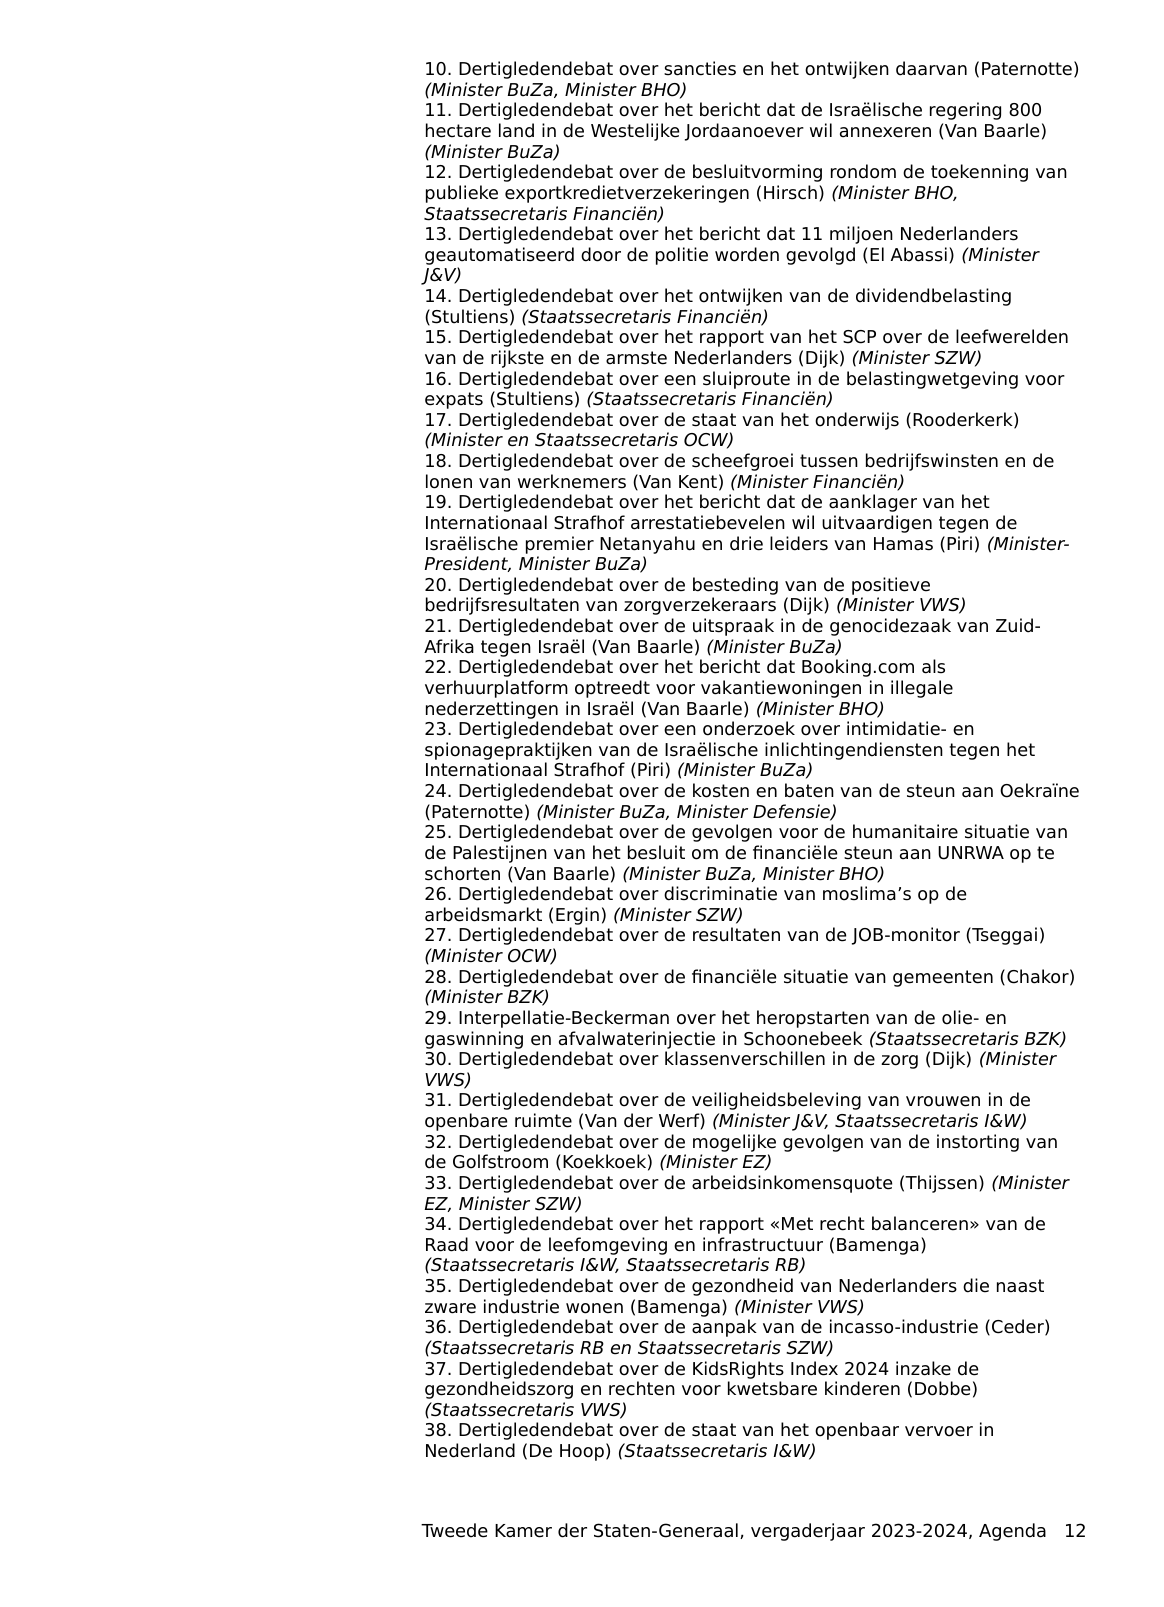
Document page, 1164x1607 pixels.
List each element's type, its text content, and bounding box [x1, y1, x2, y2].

table_cell 35. Dertigledendebat over de gezondheid van Nederlanders die naast zware industrie wonen (Bamenga) (Minister VWS) [418, 1276, 1087, 1317]
table_cell [401, 1090, 418, 1132]
table_cell [77, 1173, 401, 1214]
table_cell 20. Dertigledendebat over de besteding van de positieve bedrijfsresultaten van zorgverzekeraars (Dijk) (Minister VWS) [418, 575, 1087, 616]
table_cell 31. Dertigledendebat over de veiligheidsbeleving van vrouwen in de openbare ruimte (Van der Werf) (Minister J&V, Staatssecretaris I&W) [418, 1090, 1087, 1132]
table_cell 15. Dertigledendebat over het rapport van het SCP over de leefwerelden van de rijkste en de armste Nederlanders (Dijk) (Minister SZW) [418, 327, 1087, 368]
table_cell [77, 1132, 401, 1173]
table_cell 34. Dertigledendebat over het rapport «Met recht balanceren» van de Raad voor de leefomgeving en infrastructuur (Bamenga) (Staatssecretaris I&W, Staatssecretaris RB) [418, 1214, 1087, 1276]
table_cell [401, 1420, 418, 1462]
table_cell [401, 100, 418, 162]
table_cell 13. Dertigledendebat over het bericht dat 11 miljoen Nederlanders geautomatiseerd door de politie worden gevolgd (El Abassi) (Minister J&V) [418, 224, 1087, 286]
table_cell [401, 1008, 418, 1049]
table_cell 38. Dertigledendebat over de staat van het openbaar vervoer in Nederland (De Hoop) (Staatssecretaris I&W) [418, 1420, 1087, 1462]
table_cell [401, 162, 418, 224]
table_cell 12. Dertigledendebat over de besluitvorming rondom de toekenning van publieke exportkredietverzekeringen (Hirsch) (Minister BHO, Staatssecretaris Financiën) [418, 162, 1087, 224]
table_cell [77, 162, 401, 224]
table_cell [77, 884, 401, 925]
table_cell 16. Dertigledendebat over een sluiproute in de belastingwetgeving voor expats (Stultiens) (Staatssecretaris Financiën) [418, 369, 1087, 410]
table_cell [77, 492, 401, 575]
table_cell 27. Dertigledendebat over de resultaten van de JOB-monitor (Tseggai) (Minister OCW) [418, 925, 1087, 967]
table_cell [401, 1317, 418, 1358]
table_cell [401, 1173, 418, 1214]
table_cell [401, 884, 418, 925]
table_cell 11. Dertigledendebat over het bericht dat de Israëlische regering 800 hectare land in de Westelijke Jordaanoever wil annexeren (Van Baarle) (Minister BuZa) [418, 100, 1087, 162]
table_cell [77, 100, 401, 162]
table_cell [401, 1214, 418, 1276]
table_cell [77, 719, 401, 781]
table_cell [401, 1132, 418, 1173]
table_cell 23. Dertigledendebat over een onderzoek over intimidatie- en spionagepraktijken van de Israëlische inlichtingendiensten tegen het Internationaal Strafhof (Piri) (Minister BuZa) [418, 719, 1087, 781]
table_cell [401, 967, 418, 1008]
table_cell 21. Dertigledendebat over de uitspraak in de genocidezaak van Zuid-Afrika tegen Israël (Van Baarle) (Minister BuZa) [418, 616, 1087, 657]
table_cell [77, 224, 401, 286]
table_cell 36. Dertigledendebat over de aanpak van de incasso-industrie (Ceder) (Staatssecretaris RB en Staatssecretaris SZW) [418, 1317, 1087, 1358]
table_cell [77, 575, 401, 616]
table_cell [401, 286, 418, 327]
table_cell [77, 451, 401, 492]
table_cell 29. Interpellatie-Beckerman over het heropstarten van de olie- en gaswinning en afvalwaterinjectie in Schoonebeek (Staatssecretaris BZK) [418, 1008, 1087, 1049]
table_cell [77, 1359, 401, 1420]
table_cell [77, 1214, 401, 1276]
table_cell [401, 1276, 418, 1317]
table_cell [77, 1317, 401, 1358]
table_cell 33. Dertigledendebat over de arbeidsinkomensquote (Thijssen) (Minister EZ, Minister SZW) [418, 1173, 1087, 1214]
table_cell [77, 925, 401, 967]
table_cell 22. Dertigledendebat over het bericht dat Booking.com als verhuurplatform optreedt voor vakantiewoningen in illegale nederzettingen in Israël (Van Baarle) (Minister BHO) [418, 657, 1087, 719]
table_cell [77, 59, 401, 100]
table_cell 25. Dertigledendebat over de gevolgen voor de humanitaire situatie van de Palestijnen van het besluit om de financiële steun aan UNRWA op te schorten (Van Baarle) (Minister BuZa, Minister BHO) [418, 822, 1087, 884]
table_cell [77, 657, 401, 719]
table_cell 19. Dertigledendebat over het bericht dat de aanklager van het Internationaal Strafhof arrestatiebevelen wil uitvaardigen tegen de Israëlische premier Netanyahu en drie leiders van Hamas (Piri) (Minister-President, Minister BuZa) [418, 492, 1087, 575]
table_cell [77, 822, 401, 884]
table_cell [401, 719, 418, 781]
table_cell [401, 1359, 418, 1420]
table_cell [77, 616, 401, 657]
table_cell 30. Dertigledendebat over klassenverschillen in de zorg (Dijk) (Minister VWS) [418, 1049, 1087, 1090]
table_cell [401, 224, 418, 286]
table_cell [401, 410, 418, 451]
table_cell 24. Dertigledendebat over de kosten en baten van de steun aan Oekraïne (Paternotte) (Minister BuZa, Minister Defensie) [418, 781, 1087, 822]
table_cell [401, 1049, 418, 1090]
table_cell [401, 59, 418, 100]
table_cell [401, 451, 418, 492]
table_cell 26. Dertigledendebat over discriminatie van moslima’s op de arbeidsmarkt (Ergin) (Minister SZW) [418, 884, 1087, 925]
table_cell [77, 286, 401, 327]
table_cell [401, 657, 418, 719]
table_cell 32. Dertigledendebat over de mogelijke gevolgen van de instorting van de Golfstroom (Koekkoek) (Minister EZ) [418, 1132, 1087, 1173]
table_cell 14. Dertigledendebat over het ontwijken van de dividendbelasting (Stultiens) (Staatssecretaris Financiën) [418, 286, 1087, 327]
table_cell [77, 1008, 401, 1049]
table_cell [401, 369, 418, 410]
table_cell 17. Dertigledendebat over de staat van het onderwijs (Rooderkerk) (Minister en Staatssecretaris OCW) [418, 410, 1087, 451]
table_cell 28. Dertigledendebat over de financiële situatie van gemeenten (Chakor) (Minister BZK) [418, 967, 1087, 1008]
table_cell [401, 492, 418, 575]
table_cell [77, 369, 401, 410]
table_cell 18. Dertigledendebat over de scheefgroei tussen bedrijfswinsten en de lonen van werknemers (Van Kent) (Minister Financiën) [418, 451, 1087, 492]
table_cell [401, 616, 418, 657]
table_cell [77, 967, 401, 1008]
table_cell [401, 575, 418, 616]
table_cell 37. Dertigledendebat over de KidsRights Index 2024 inzake de gezondheidszorg en rechten voor kwetsbare kinderen (Dobbe) (Staatssecretaris VWS) [418, 1359, 1087, 1420]
table_cell [77, 327, 401, 368]
table_cell [77, 781, 401, 822]
table_cell [401, 781, 418, 822]
table_cell [401, 925, 418, 967]
table_cell 10. Dertigledendebat over sancties en het ontwijken daarvan (Paternotte) (Minister BuZa, Minister BHO) [418, 59, 1087, 100]
table_cell [77, 1049, 401, 1090]
table_cell [77, 1420, 401, 1462]
table_cell [401, 327, 418, 368]
table_cell [77, 410, 401, 451]
table_cell [401, 822, 418, 884]
table_cell [77, 1276, 401, 1317]
table_cell [77, 1090, 401, 1132]
